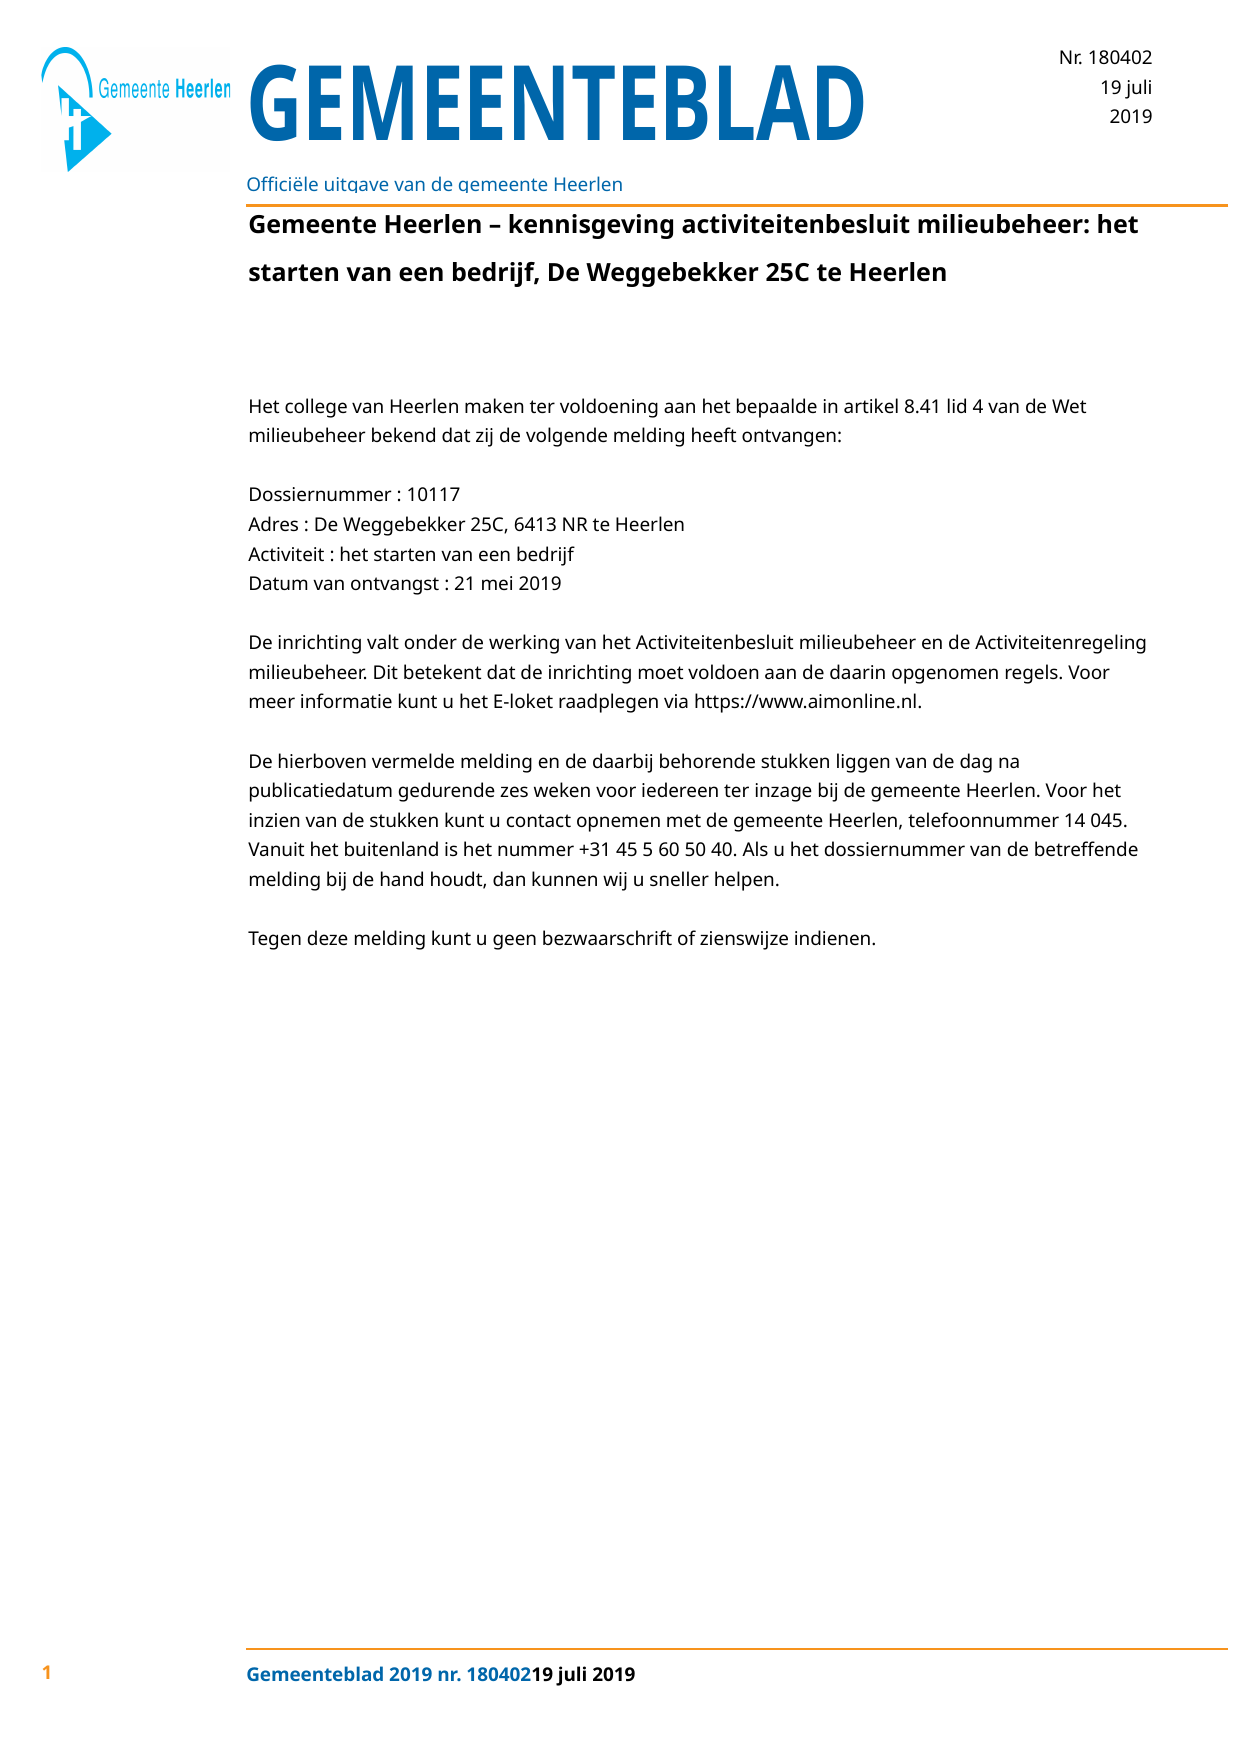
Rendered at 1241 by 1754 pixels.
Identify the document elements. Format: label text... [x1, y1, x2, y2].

text Activiteit : het starten van een bedrijf [248, 541, 1152, 567]
picture [41, 47, 58, 70]
text De inrichting valt onder de werking van het Activiteitenbesluit milieubeheer en de Activiteitenregeling milieubeheer. Dit betekent dat de inrichting moet voldoen aan de daarin opgenomen regels. Voor meer informatie kunt u het E-loket raadplegen via https://www.aimonline.nl. [248, 629, 1152, 714]
text De hierboven vermelde melding en de daarbij behorende stukken liggen van de dag na publicatiedatum gedurende zes weken voor iedereen ter inzage bij de gemeente Heerlen. Voor het inzien van de stukken kunt u contact opnemen met de gemeente Heerlen, telefoonnummer 14 045. Vanuit het buitenland is het nummer +31 45 5 60 50 40. Als u het dossiernummer van de betreffende melding bij de hand houdt, dan kunnen wij u sneller helpen. [248, 748, 1152, 892]
text Het college van Heerlen maken ter voldoening aan het bepaalde in artikel 8.41 lid 4 van de Wet milieubeheer bekend dat zij de volgende melding heeft ontvangen: [248, 393, 1152, 448]
text Tegen deze melding kunt u geen bezwaarschrift of zienswijze indienen. [248, 925, 1152, 951]
text Gemeente Heerlen – kennisgeving activiteitenbesluit milieubeheer: het starten van een bedrijf, De Weggebekker 25C te Heerlen [248, 207, 1152, 288]
text Dossiernummer : 10117 [248, 482, 1152, 507]
text Datum van ontvangst : 21 mei 2019 [248, 570, 1152, 596]
text Adres : De Weggebekker 25C, 6413 NR te Heerlen [248, 511, 1152, 537]
picture [41, 47, 231, 172]
